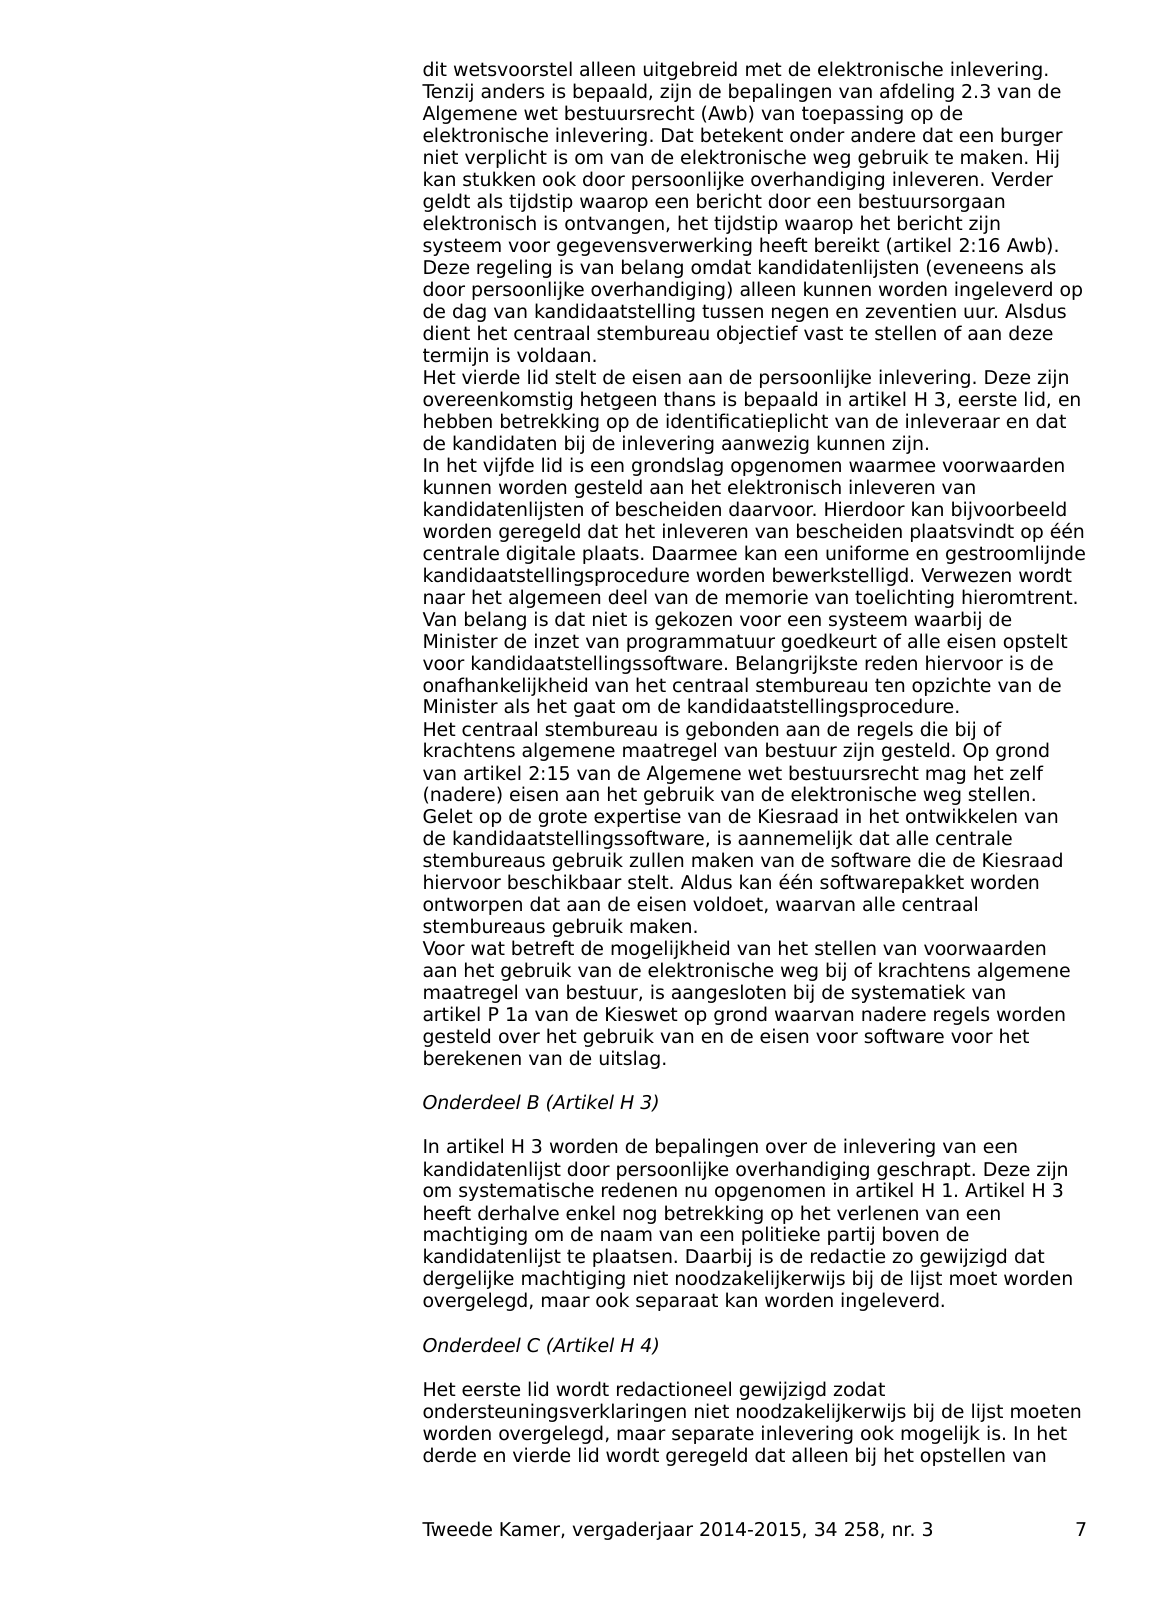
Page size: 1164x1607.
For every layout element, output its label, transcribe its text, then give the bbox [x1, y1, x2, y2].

subtitle Onderdeel B (Artikel H 3) [422, 1092, 1087, 1114]
text In artikel H 3 worden de bepalingen over de inlevering van een kandidatenlijst door persoonlijke overhandiging geschrapt. Deze zijn om systematische redenen nu opgenomen in artikel H 1. Artikel H 3 heeft derhalve enkel nog betrekking op het verlenen van een machtiging om de naam van een politieke partij boven de kandidatenlijst te plaatsen. Daarbij is de redactie zo gewijzigd dat dergelijke machtiging niet noodzakelijkerwijs bij de lijst moet worden overgelegd, maar ook separaat kan worden ingeleverd. [422, 1136, 1087, 1312]
text dit wetsvoorstel alleen uitgebreid met de elektronische inlevering. Tenzij anders is bepaald, zijn de bepalingen van afdeling 2.3 van de Algemene wet bestuursrecht (Awb) van toepassing op de elektronische inlevering. Dat betekent onder andere dat een burger niet verplicht is om van de elektronische weg gebruik te maken. Hij kan stukken ook door persoonlijke overhandiging inleveren. Verder geldt als tijdstip waarop een bericht door een bestuursorgaan elektronisch is ontvangen, het tijdstip waarop het bericht zijn systeem voor gegevensverwerking heeft bereikt (artikel 2:16 Awb). Deze regeling is van belang omdat kandidatenlijsten (eveneens als door persoonlijke overhandiging) alleen kunnen worden ingeleverd op de dag van kandidaatstelling tussen negen en zeventien uur. Alsdus dient het centraal stembureau objectief vast te stellen of aan deze termijn is voldaan. [422, 59, 1087, 367]
text Het eerste lid wordt redactioneel gewijzigd zodat ondersteuningsverklaringen niet noodzakelijkerwijs bij de lijst moeten worden overgelegd, maar separate inlevering ook mogelijk is. In het derde en vierde lid wordt geregeld dat alleen bij het opstellen van [422, 1379, 1087, 1467]
text Het centraal stembureau is gebonden aan de regels die bij of krachtens algemene maatregel van bestuur zijn gesteld. Op grond van artikel 2:15 van de Algemene wet bestuursrecht mag het zelf (nadere) eisen aan het gebruik van de elektronische weg stellen. Gelet op de grote expertise van de Kiesraad in het ontwikkelen van de kandidaatstellingssoftware, is aannemelijk dat alle centrale stembureaus gebruik zullen maken van de software die de Kiesraad hiervoor beschikbaar stelt. Aldus kan één softwarepakket worden ontworpen dat aan de eisen voldoet, waarvan alle centraal stembureaus gebruik maken. [422, 718, 1087, 938]
text Het vierde lid stelt de eisen aan de persoonlijke inlevering. Deze zijn overeenkomstig hetgeen thans is bepaald in artikel H 3, eerste lid, en hebben betrekking op de identificatieplicht van de inleveraar en dat de kandidaten bij de inlevering aanwezig kunnen zijn. [422, 367, 1087, 455]
text Voor wat betreft de mogelijkheid van het stellen van voorwaarden aan het gebruik van de elektronische weg bij of krachtens algemene maatregel van bestuur, is aangesloten bij de systematiek van artikel P 1a van de Kieswet op grond waarvan nadere regels worden gesteld over het gebruik van en de eisen voor software voor het berekenen van de uitslag. [422, 938, 1087, 1070]
text In het vijfde lid is een grondslag opgenomen waarmee voorwaarden kunnen worden gesteld aan het elektronisch inleveren van kandidatenlijsten of bescheiden daarvoor. Hierdoor kan bijvoorbeeld worden geregeld dat het inleveren van bescheiden plaatsvindt op één centrale digitale plaats. Daarmee kan een uniforme en gestroomlijnde kandidaatstellingsprocedure worden bewerkstelligd. Verwezen wordt naar het algemeen deel van de memorie van toelichting hieromtrent. Van belang is dat niet is gekozen voor een systeem waarbij de Minister de inzet van programmatuur goedkeurt of alle eisen opstelt voor kandidaatstellingssoftware. Belangrijkste reden hiervoor is de onafhankelijkheid van het centraal stembureau ten opzichte van de Minister als het gaat om de kandidaatstellingsprocedure. [422, 455, 1087, 718]
subtitle Onderdeel C (Artikel H 4) [422, 1334, 1087, 1356]
